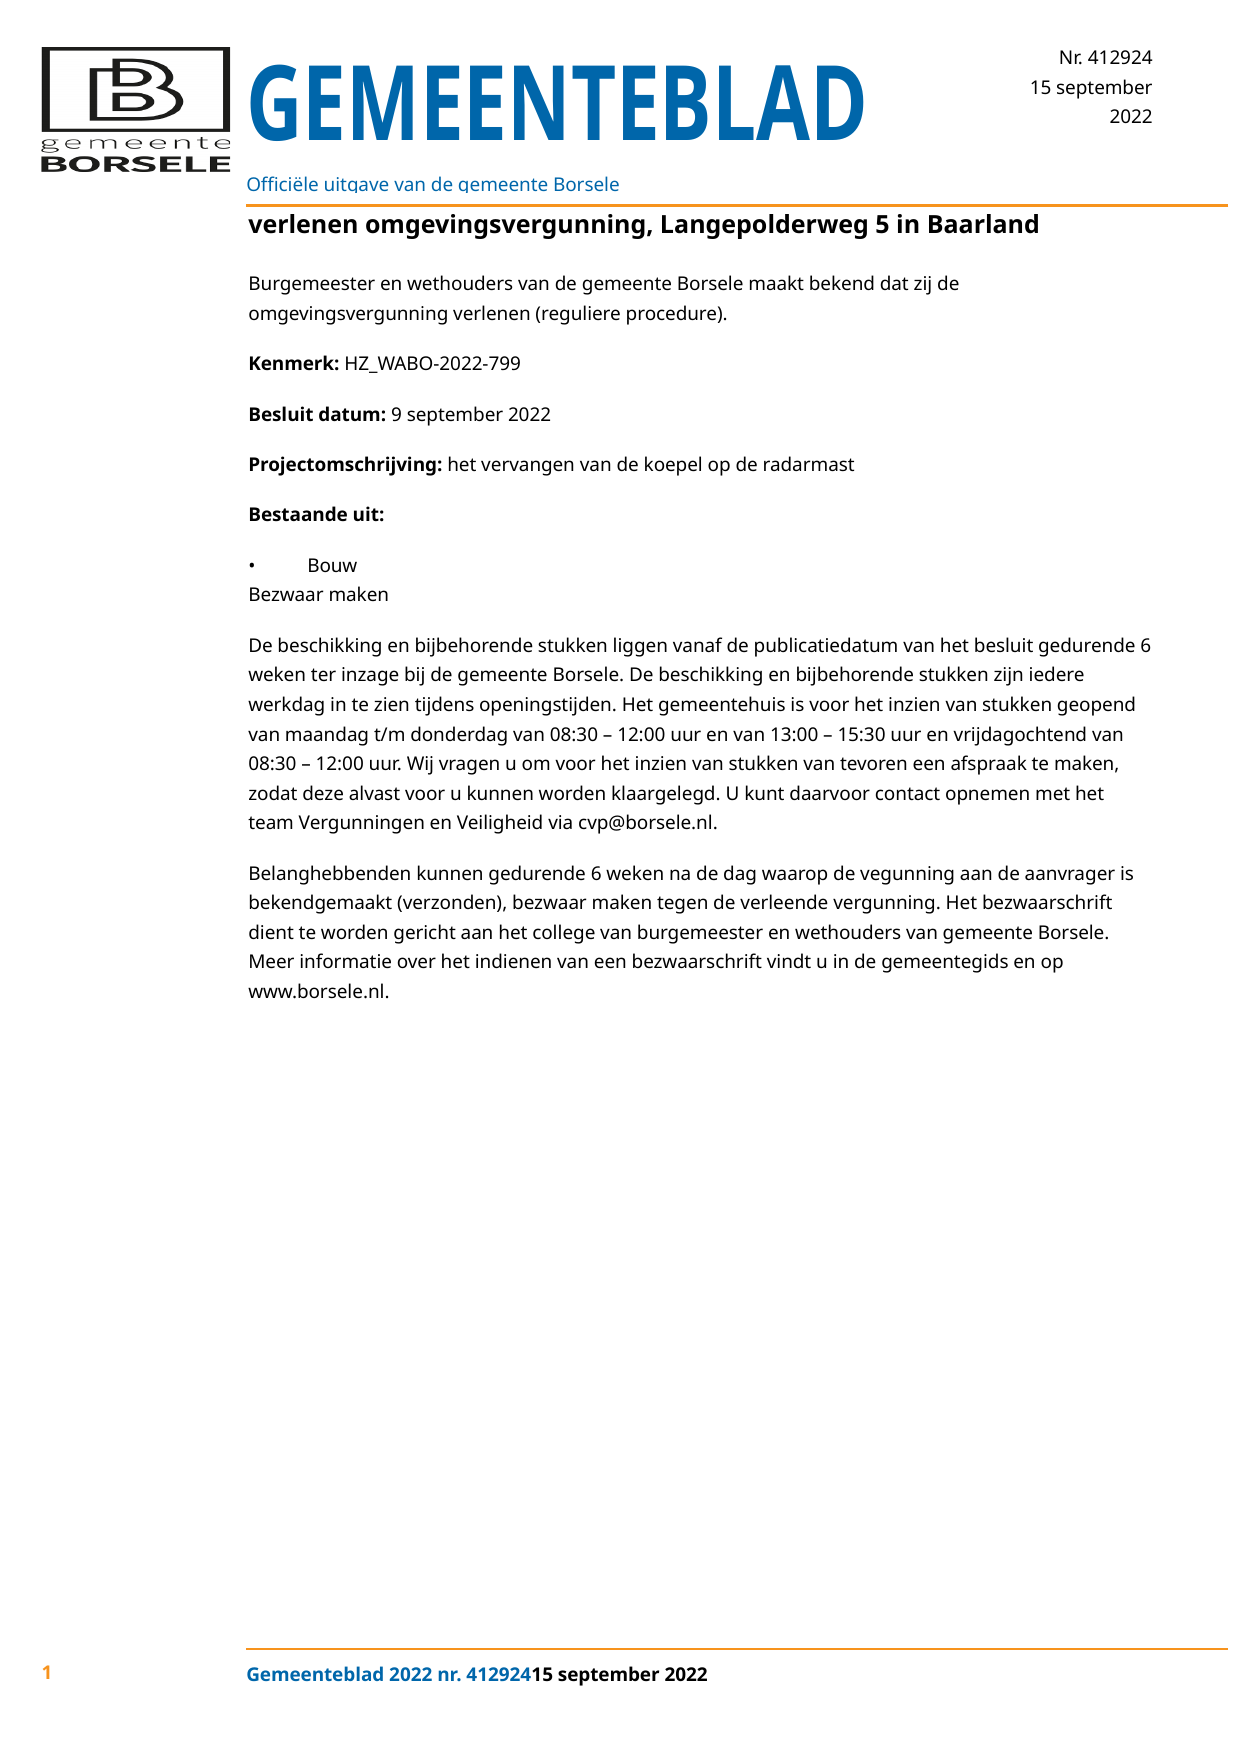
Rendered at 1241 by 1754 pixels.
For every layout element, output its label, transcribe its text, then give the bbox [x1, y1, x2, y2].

text verlenen omgevingsvergunning, Langepolderweg 5 in Baarland [248, 207, 1152, 241]
text Besluit datum: 9 september 2022 [248, 401, 1152, 426]
list Bouw [248, 552, 1152, 578]
text Kenmerk: HZ_WABO-2022-799 [248, 350, 1152, 376]
text Projectomschrijving: het vervangen van de koepel op de radarmast [248, 451, 1152, 477]
text Bestaande uit: [248, 502, 1152, 527]
text Burgemeester en wethouders van de gemeente Borsele maakt bekend dat zij de omgevingsvergunning verlenen (reguliere procedure). [248, 270, 1152, 326]
text Bezwaar maken [248, 582, 1152, 607]
picture [41, 47, 231, 172]
text De beschikking en bijbehorende stukken liggen vanaf de publicatiedatum van het besluit gedurende 6 weken ter inzage bij de gemeente Borsele. De beschikking en bijbehorende stukken zijn iedere werkdag in te zien tijdens openingstijden. Het gemeentehuis is voor het inzien van stukken geopend van maandag t/m donderdag van 08:30 – 12:00 uur en van 13:00 – 15:30 uur en vrijdagochtend van 08:30 – 12:00 uur. Wij vragen u om voor het inzien van stukken van tevoren een afspraak te maken, zodat deze alvast voor u kunnen worden klaargelegd. U kunt daarvoor contact opnemen met het team Vergunningen en Veiligheid via cvp@borsele.nl. [248, 632, 1152, 835]
text Belanghebbenden kunnen gedurende 6 weken na de dag waarop de vegunning aan de aanvrager is bekendgemaakt (verzonden), bezwaar maken tegen de verleende vergunning. Het bezwaarschrift dient te worden gericht aan het college van burgemeester en wethouders van gemeente Borsele. Meer informatie over het indienen van een bezwaarschrift vindt u in de gemeentegids en op www.borsele.nl. [248, 860, 1152, 1004]
